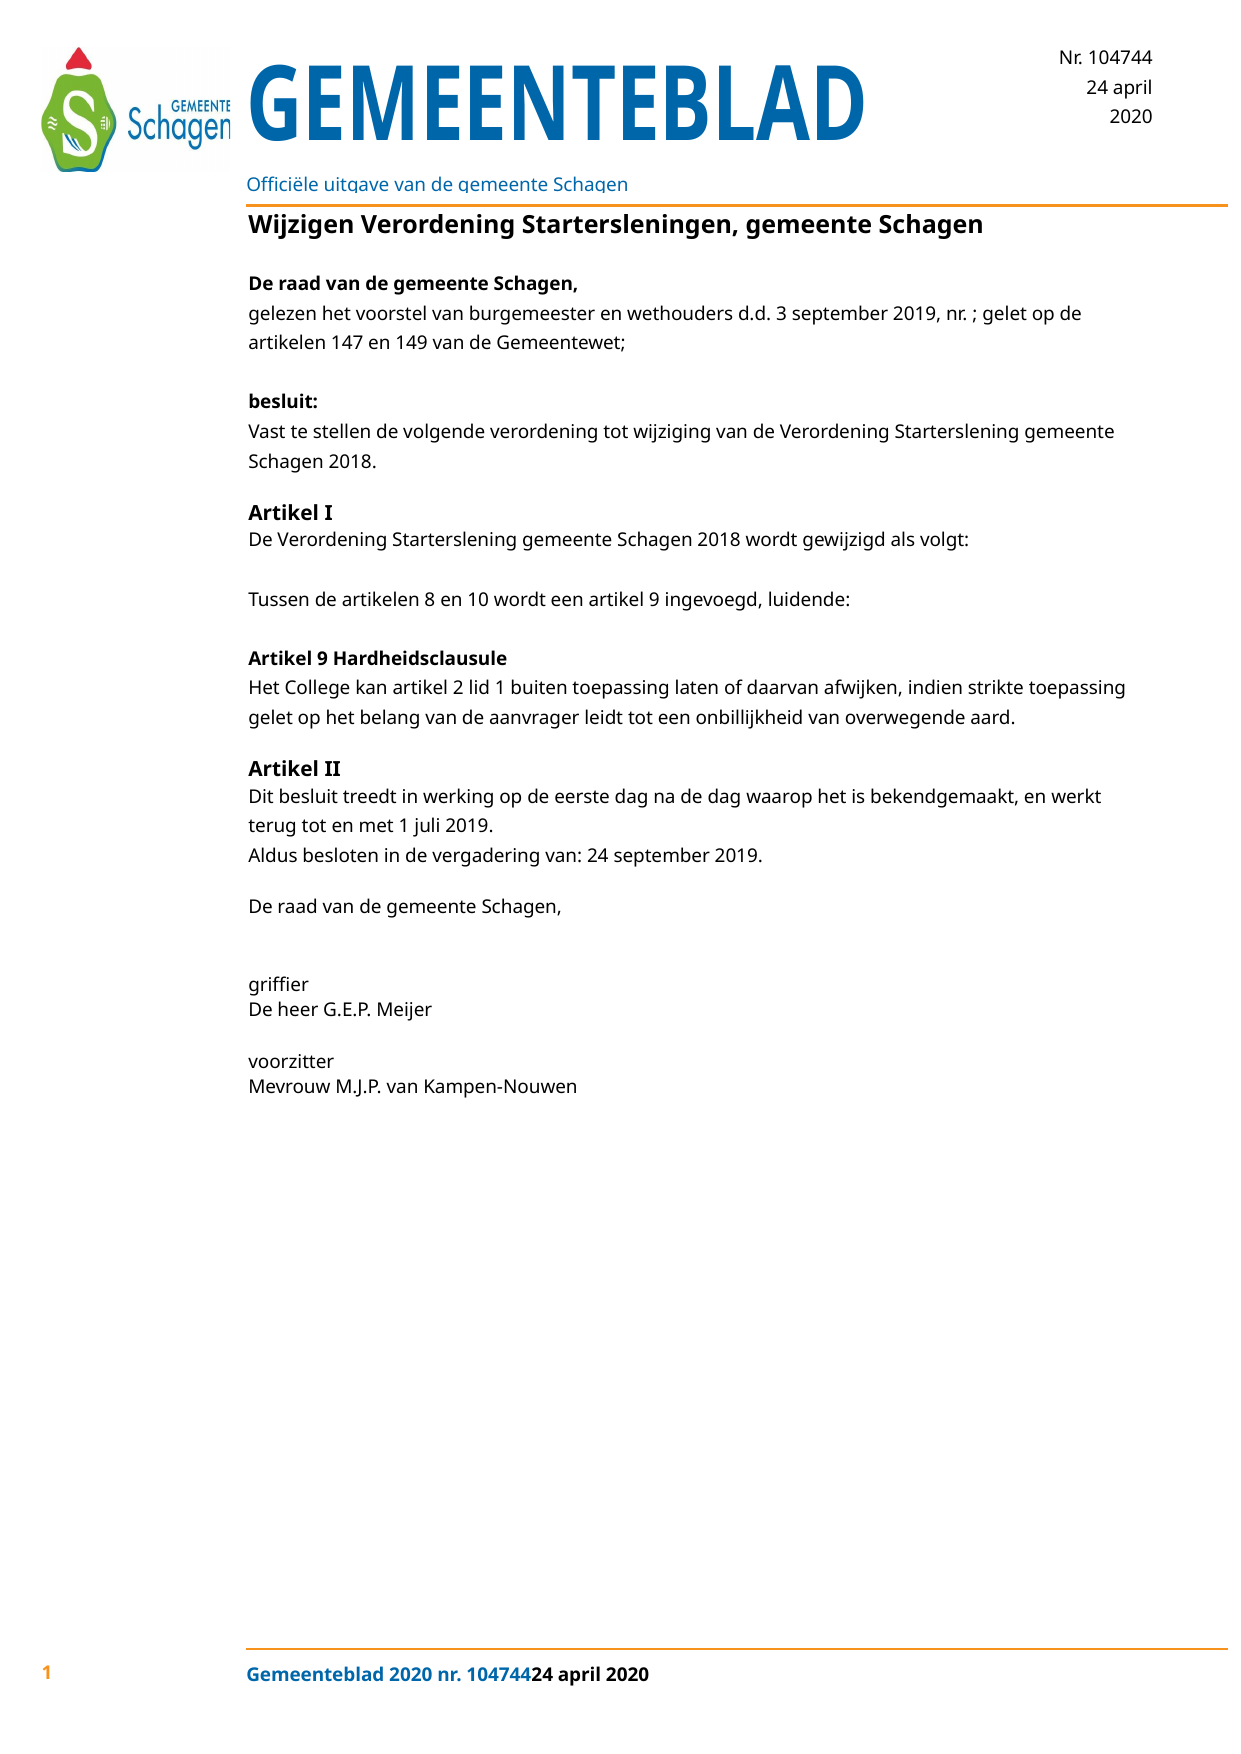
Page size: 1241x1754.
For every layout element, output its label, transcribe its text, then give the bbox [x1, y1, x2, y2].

text Artikel I [248, 498, 1152, 527]
text Tussen de artikelen 8 en 10 wordt een artikel 9 ingevoegd, luidende: [248, 586, 1152, 612]
text De heer G.E.P. Meijer [248, 997, 1152, 1022]
text gelezen het voorstel van burgemeester en wethouders d.d. 3 september 2019, nr. ; gelet op de artikelen 147 en 149 van de Gemeentewet; [248, 300, 1152, 355]
text Mevrouw M.J.P. van Kampen-Nouwen [248, 1074, 1152, 1099]
text De raad van de gemeente Schagen, [248, 270, 1152, 296]
text De Verordening Starterslening gemeente Schagen 2018 wordt gewijzigd als volgt: [248, 527, 1152, 552]
text gelet op het belang van de aanvrager leidt tot een onbillijkheid van overwegende aard. [248, 704, 1152, 730]
text griffier [248, 971, 1152, 997]
text Wijzigen Verordening Startersleningen, gemeente Schagen [248, 207, 1152, 241]
text besluit: [248, 389, 1152, 414]
text Vast te stellen de volgende verordening tot wijziging van de Verordening Starterslening gemeente Schagen 2018. [248, 418, 1152, 473]
text Aldus besloten in de vergadering van: 24 september 2019. [248, 842, 1152, 868]
text voorzitter [248, 1048, 1152, 1074]
text Het College kan artikel 2 lid 1 buiten toepassing laten of daarvan afwijken, indien strikte toepassing [248, 674, 1152, 700]
text De raad van de gemeente Schagen, [248, 894, 1152, 919]
text Artikel 9 Hardheidsclausule [248, 645, 1152, 671]
picture [41, 47, 231, 172]
text Dit besluit treedt in werking op de eerste dag na de dag waarop het is bekendgemaakt, en werkt terug tot en met 1 juli 2019. [248, 783, 1152, 838]
text Artikel II [248, 754, 1152, 783]
